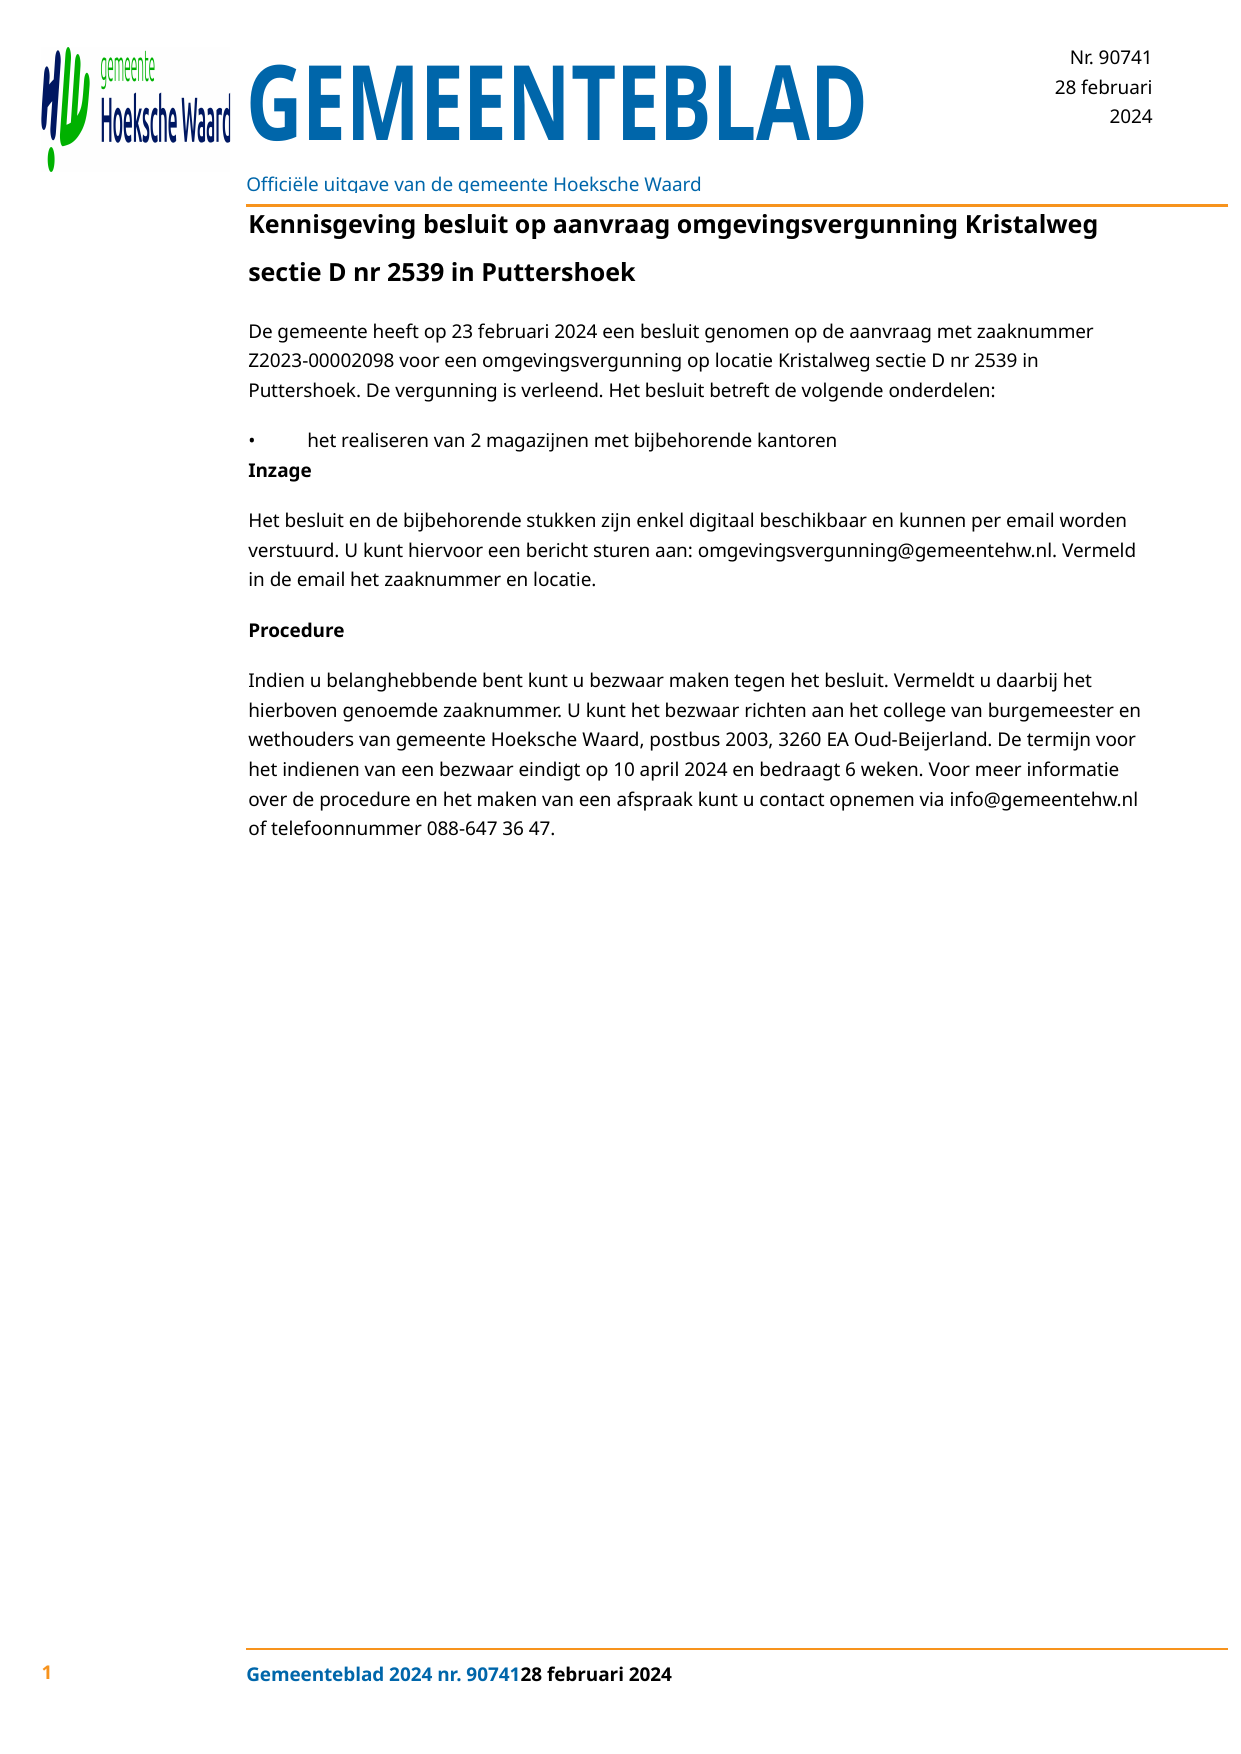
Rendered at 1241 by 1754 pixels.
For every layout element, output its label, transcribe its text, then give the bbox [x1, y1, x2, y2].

text Het besluit en de bijbehorende stukken zijn enkel digitaal beschikbaar en kunnen per email worden verstuurd. U kunt hiervoor een bericht sturen aan: omgevingsvergunning@gemeentehw.nl. Vermeld in de email het zaaknummer en locatie. [248, 507, 1152, 592]
text De gemeente heeft op 23 februari 2024 een besluit genomen op de aanvraag met zaaknummer Z2023-00002098 voor een omgevingsvergunning op locatie Kristalweg sectie D nr 2539 in Puttershoek. De vergunning is verleend. Het besluit betreft de volgende onderdelen: [248, 318, 1152, 403]
list het realiseren van 2 magazijnen met bijbehorende kantoren [248, 427, 1152, 453]
text Procedure [248, 617, 1152, 643]
text Indien u belanghebbende bent kunt u bezwaar maken tegen het besluit. Vermeldt u daarbij het hierboven genoemde zaaknummer. U kunt het bezwaar richten aan het college van burgemeester en wethouders van gemeente Hoeksche Waard, postbus 2003, 3260 EA Oud-Beijerland. De termijn voor het indienen van een bezwaar eindigt op 10 april 2024 en bedraagt 6 weken. Voor meer informatie over de procedure en het maken van een afspraak kunt u contact opnemen via info@gemeentehw.nl of telefoonnummer 088-647 36 47. [248, 667, 1152, 841]
picture [41, 47, 231, 172]
text Inzage [248, 457, 1152, 483]
text Kennisgeving besluit op aanvraag omgevingsvergunning Kristalweg sectie D nr 2539 in Puttershoek [248, 207, 1152, 288]
